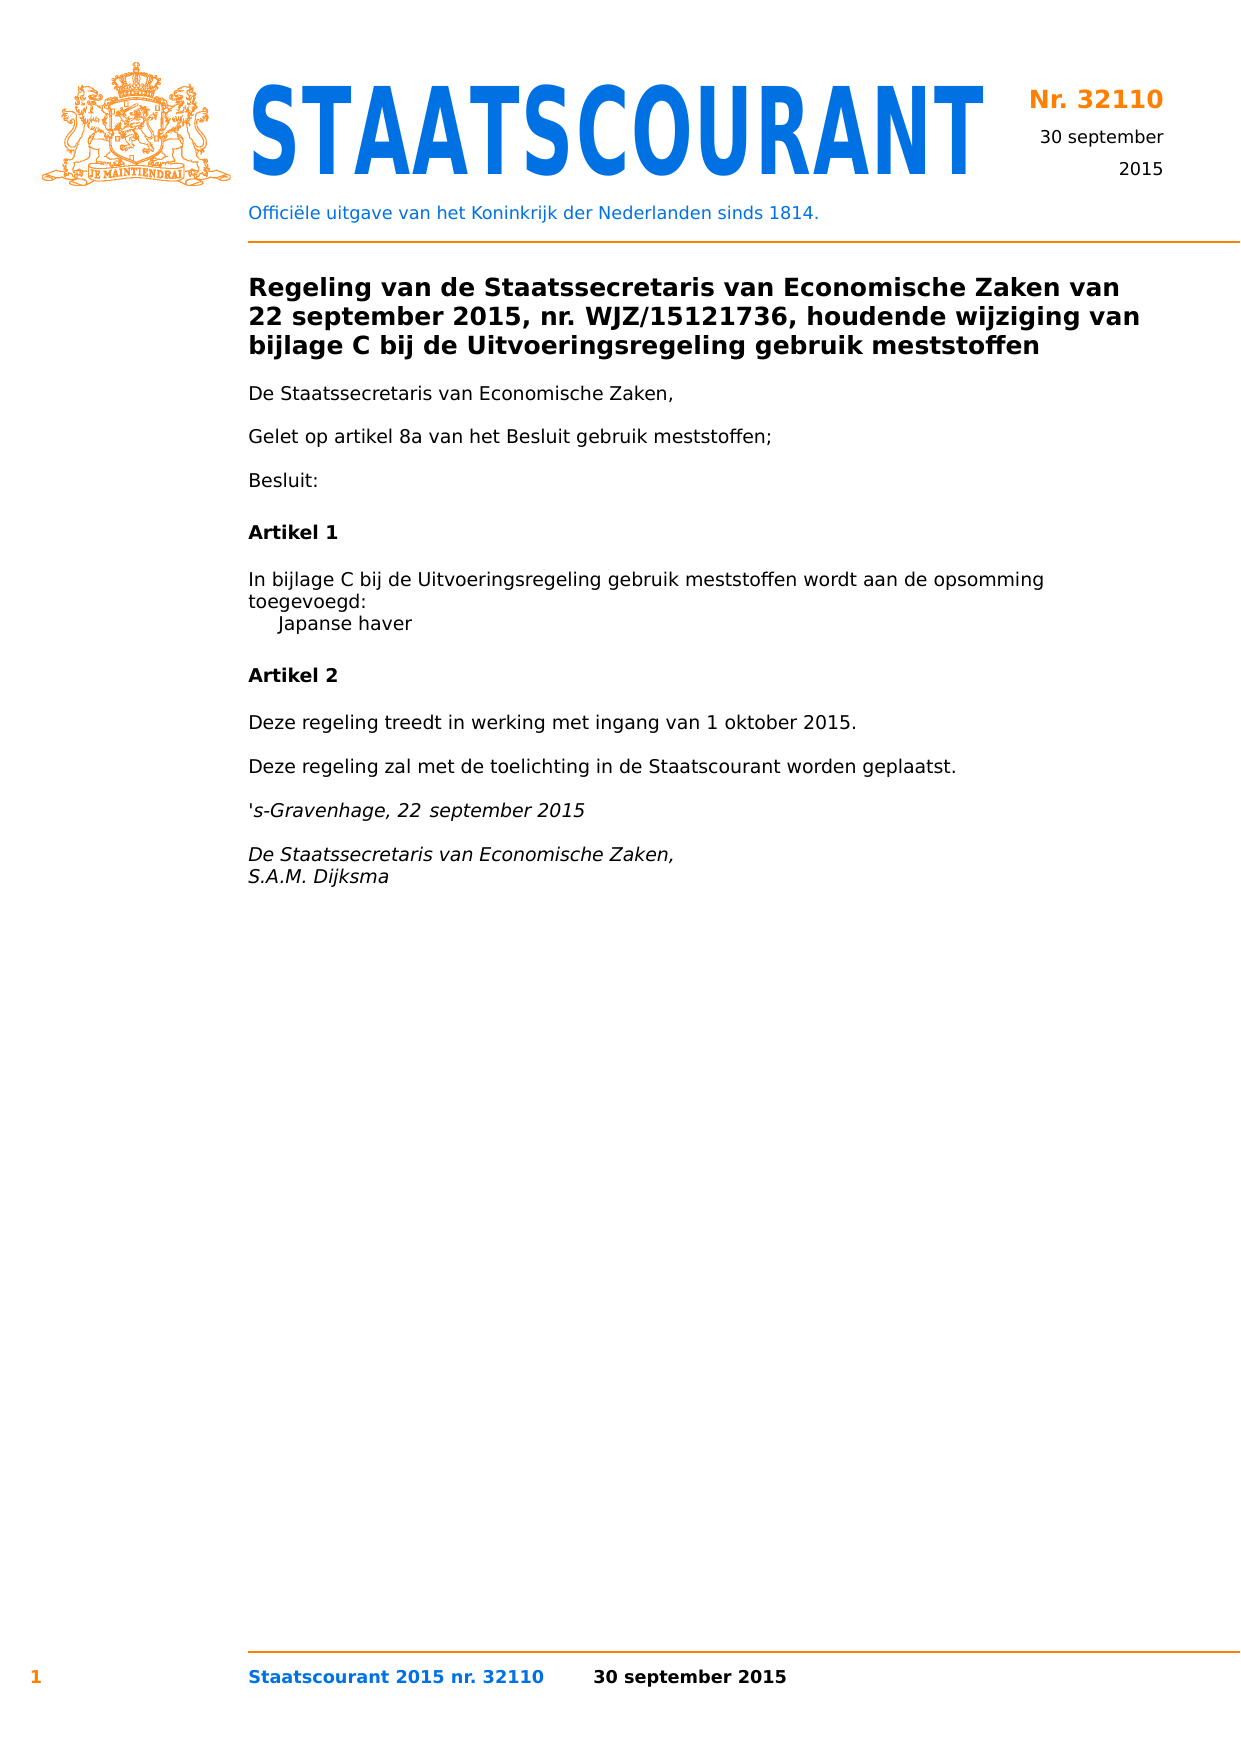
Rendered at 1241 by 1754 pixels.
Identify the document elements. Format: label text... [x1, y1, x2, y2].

text 's-Gravenhage, 22 september 2015 [248, 800, 1163, 822]
text Deze regeling treedt in werking met ingang van 1 oktober 2015. [248, 712, 1163, 734]
text Gelet op artikel 8a van het Besluit gebruik meststoffen; [248, 426, 1163, 448]
table_header [25, 62, 248, 241]
table_header Nr. 32110 [998, 62, 1240, 121]
table_header STAATSCOURANT [248, 62, 998, 203]
table_cell Officiële uitgave van het Koninkrijk der Nederlanden sinds 1814. [248, 203, 1240, 241]
text De Staatssecretaris van Economische Zaken, S.A.M. Dijksma [248, 843, 1163, 887]
table_cell 30 september [998, 121, 1240, 153]
text Deze regeling zal met de toelichting in de Staatscourant worden geplaatst. [248, 756, 1163, 778]
text Japanse haver [278, 613, 1163, 635]
subtitle Artikel 2 [248, 665, 1163, 687]
text Besluit: [248, 470, 1163, 492]
subtitle Artikel 1 [248, 522, 1163, 544]
text In bijlage C bij de Uitvoeringsregeling gebruik meststoffen wordt aan de opsomming toegevoegd: [248, 569, 1163, 613]
picture [41, 62, 231, 186]
text De Staatssecretaris van Economische Zaken, [248, 382, 1163, 404]
subtitle Regeling van de Staatssecretaris van Economische Zaken van 22 september 2015, nr. WJZ/15121736, houdende wijziging van bijlage C bij de Uitvoeringsregeling gebruik meststoffen [248, 273, 1163, 361]
table_cell 2015 [998, 153, 1240, 203]
